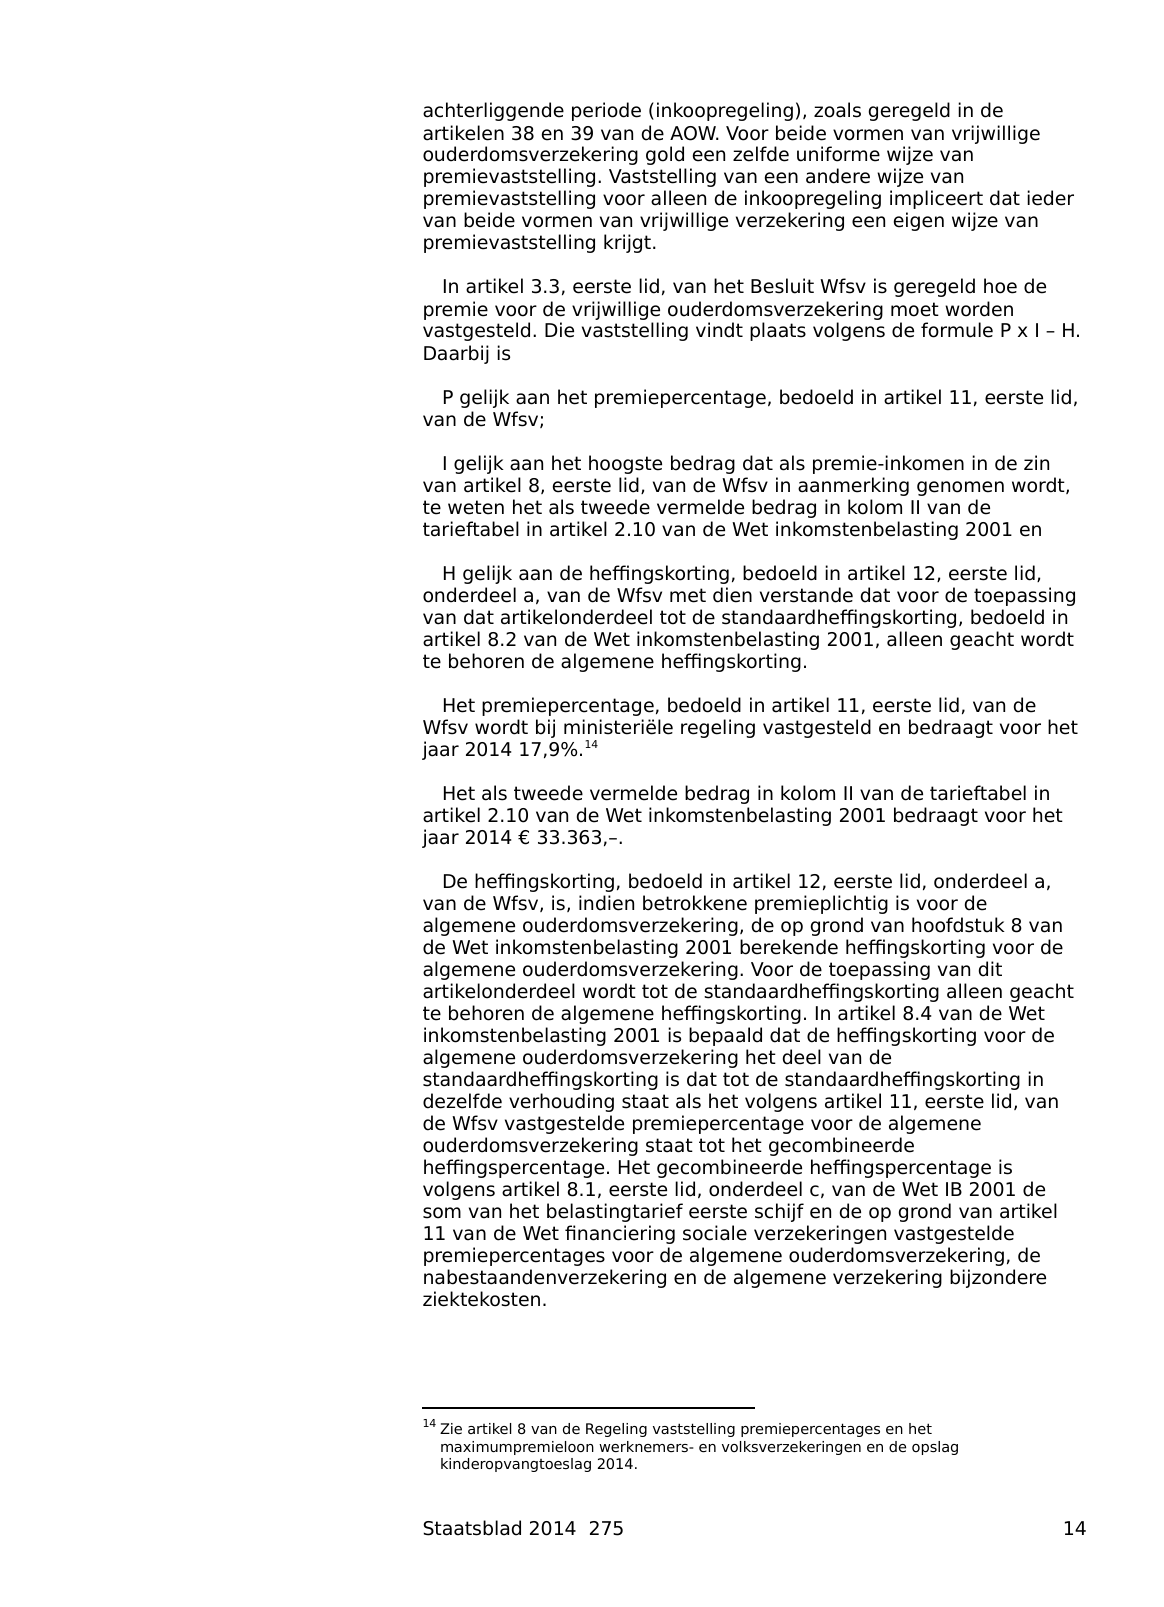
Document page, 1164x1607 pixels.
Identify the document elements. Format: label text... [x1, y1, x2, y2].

text In artikel 3.3, eerste lid, van het Besluit Wfsv is geregeld hoe de premie voor de vrijwillige ouderdomsverzekering moet worden vastgesteld. Die vaststelling vindt plaats volgens de formule P x I – H. Daarbij is [422, 276, 1087, 364]
text H gelijk aan de heffingskorting, bedoeld in artikel 12, eerste lid, onderdeel a, van de Wfsv met dien verstande dat voor de toepassing van dat artikelonderdeel tot de standaardheffingskorting, bedoeld in artikel 8.2 van de Wet inkomstenbelasting 2001, alleen geacht wordt te behoren de algemene heffingskorting. [422, 563, 1087, 673]
text I gelijk aan het hoogste bedrag dat als premie-inkomen in de zin van artikel 8, eerste lid, van de Wfsv in aanmerking genomen wordt, te weten het als tweede vermelde bedrag in kolom II van de tarieftabel in artikel 2.10 van de Wet inkomstenbelasting 2001 en [422, 453, 1087, 541]
text P gelijk aan het premiepercentage, bedoeld in artikel 11, eerste lid, van de Wfsv; [422, 387, 1087, 431]
text achterliggende periode (inkoopregeling), zoals geregeld in de artikelen 38 en 39 van de AOW. Voor beide vormen van vrijwillige ouderdomsverzekering gold een zelfde uniforme wijze van premievaststelling. Vaststelling van een andere wijze van premievaststelling voor alleen de inkoopregeling impliceert dat ieder van beide vormen van vrijwillige verzekering een eigen wijze van premievaststelling krijgt. [422, 100, 1087, 254]
text Het als tweede vermelde bedrag in kolom II van de tarieftabel in artikel 2.10 van de Wet inkomstenbelasting 2001 bedraagt voor het jaar 2014 € 33.363,–. [422, 783, 1087, 849]
text Zie artikel 8 van de Regeling vaststelling premiepercentages en het maximumpremieloon werknemers- en volksverzekeringen en de opslag kinderopvangtoeslag 2014. [422, 1417, 1087, 1473]
text Het premiepercentage, bedoeld in artikel 11, eerste lid, van de Wfsv wordt bij ministeriële regeling vastgesteld en bedraagt voor het jaar 2014 17,9%. [422, 695, 1087, 761]
text De heffingskorting, bedoeld in artikel 12, eerste lid, onderdeel a, van de Wfsv, is, indien betrokkene premieplichtig is voor de algemene ouderdomsverzekering, de op grond van hoofdstuk 8 van de Wet inkomstenbelasting 2001 berekende heffingskorting voor de algemene ouderdomsverzekering. Voor de toepassing van dit artikelonderdeel wordt tot de standaardheffingskorting alleen geacht te behoren de algemene heffingskorting. In artikel 8.4 van de Wet inkomstenbelasting 2001 is bepaald dat de heffingskorting voor de algemene ouderdomsverzekering het deel van de standaardheffingskorting is dat tot de standaardheffingskorting in dezelfde verhouding staat als het volgens artikel 11, eerste lid, van de Wfsv vastgestelde premiepercentage voor de algemene ouderdomsverzekering staat tot het gecombineerde heffingspercentage. Het gecombineerde heffingspercentage is volgens artikel 8.1, eerste lid, onderdeel c, van de Wet IB 2001 de som van het belastingtarief eerste schijf en de op grond van artikel 11 van de Wet financiering sociale verzekeringen vastgestelde premiepercentages voor de algemene ouderdomsverzekering, de nabestaandenverzekering en de algemene verzekering bijzondere ziektekosten. [422, 871, 1087, 1311]
